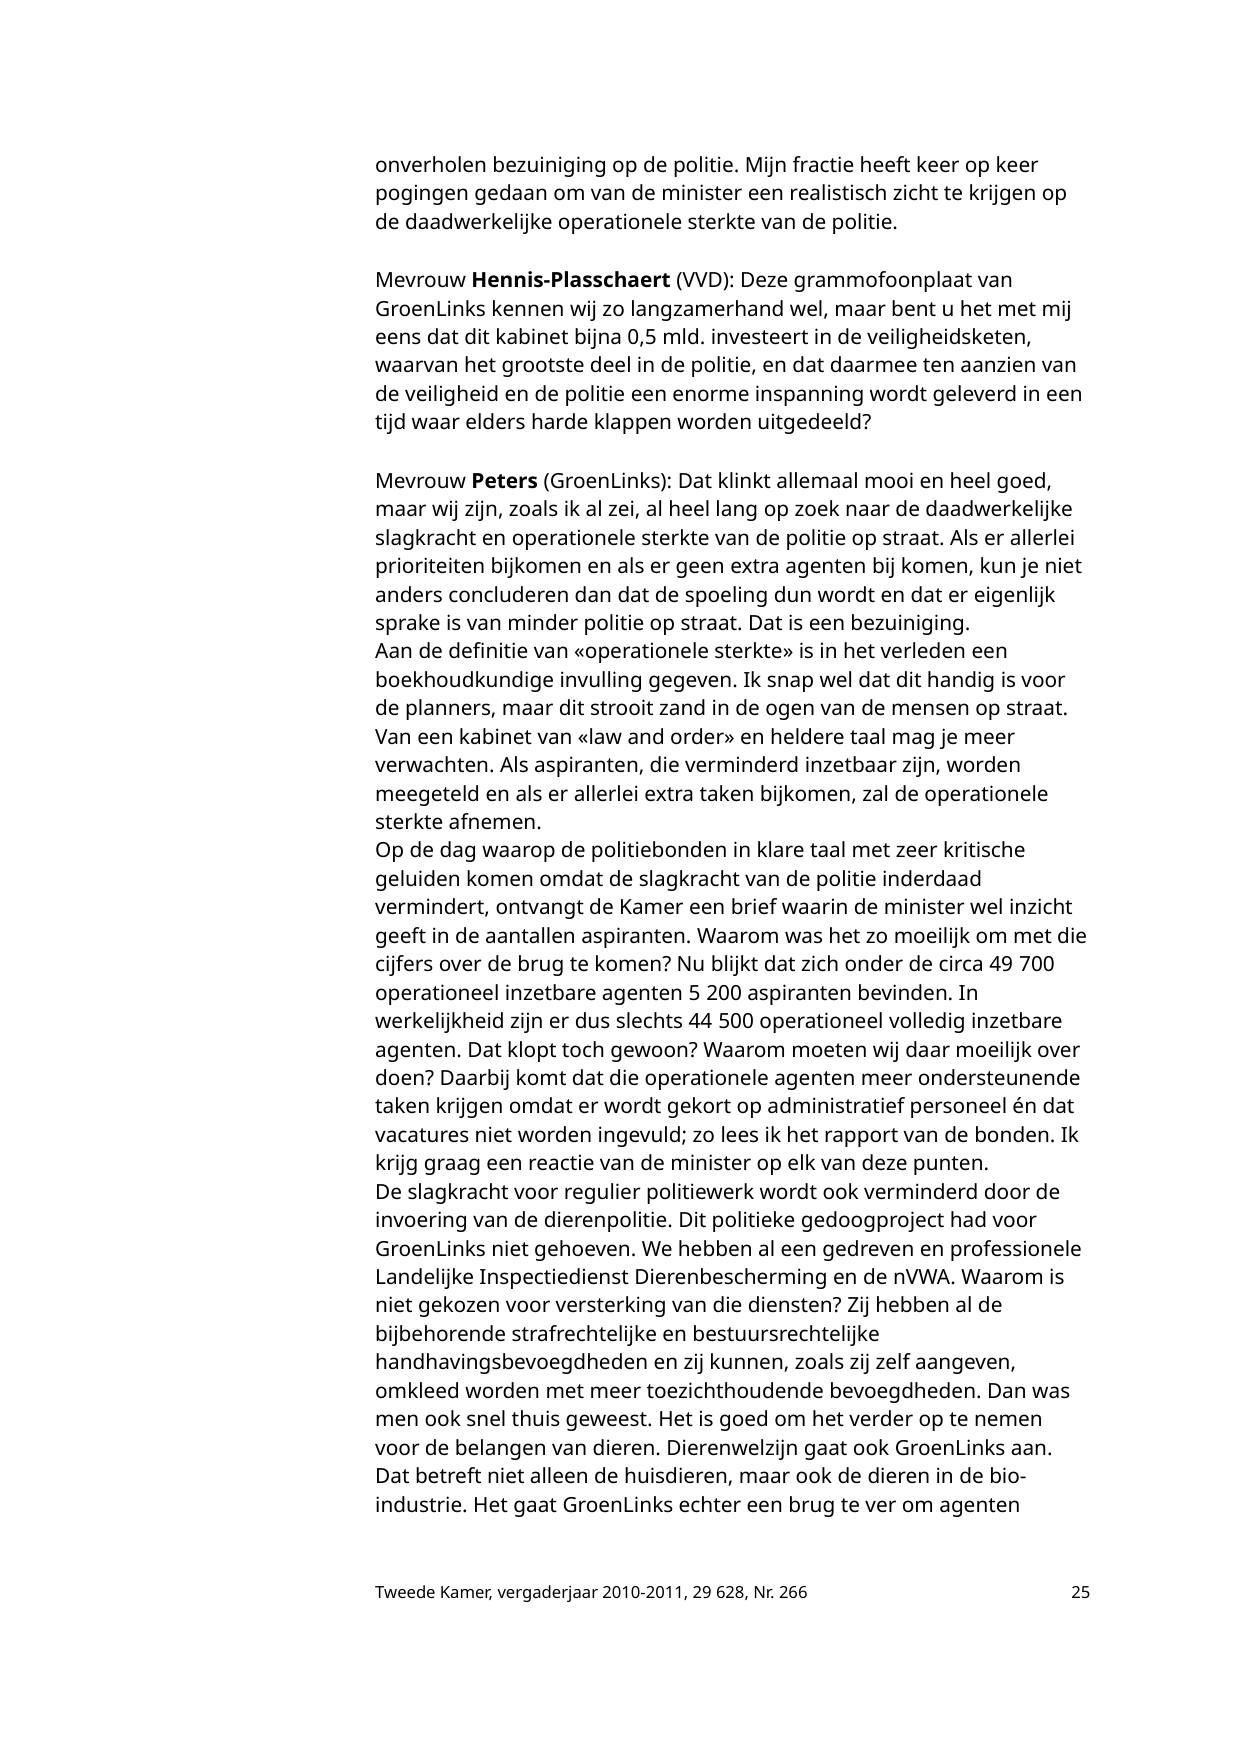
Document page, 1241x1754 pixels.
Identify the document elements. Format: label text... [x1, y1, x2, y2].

text Mevrouw Peters (GroenLinks): Dat klinkt allemaal mooi en heel goed, maar wij zijn, zoals ik al zei, al heel lang op zoek naar de daadwerkelijke slagkracht en operationele sterkte van de politie op straat. Als er allerlei prioriteiten bijkomen en als er geen extra agenten bij komen, kun je niet anders concluderen dan dat de spoeling dun wordt en dat er eigenlijk sprake is van minder politie op straat. Dat is een bezuiniging. [375, 466, 1090, 637]
text Op de dag waarop de politiebonden in klare taal met zeer kritische geluiden komen omdat de slagkracht van de politie inderdaad vermindert, ontvangt de Kamer een brief waarin de minister wel inzicht geeft in de aantallen aspiranten. Waarom was het zo moeilijk om met die cijfers over de brug te komen? Nu blijkt dat zich onder de circa 49 700 operationeel inzetbare agenten 5 200 aspiranten bevinden. In werkelijkheid zijn er dus slechts 44 500 operationeel volledig inzetbare agenten. Dat klopt toch gewoon? Waarom moeten wij daar moeilijk over doen? Daarbij komt dat die operationele agenten meer ondersteunende taken krijgen omdat er wordt gekort op administratief personeel én dat vacatures niet worden ingevuld; zo lees ik het rapport van de bonden. Ik krijg graag een reactie van de minister op elk van deze punten. [375, 836, 1090, 1177]
text onverholen bezuiniging op de politie. Mijn fractie heeft keer op keer pogingen gedaan om van de minister een realistisch zicht te krijgen op de daadwerkelijke operationele sterkte van de politie. [375, 150, 1090, 235]
text Mevrouw Hennis-Plasschaert (VVD): Deze grammofoonplaat van GroenLinks kennen wij zo langzamerhand wel, maar bent u het met mij eens dat dit kabinet bijna 0,5 mld. investeert in de veiligheidsketen, waarvan het grootste deel in de politie, en dat daarmee ten aanzien van de veiligheid en de politie een enorme inspanning wordt geleverd in een tijd waar elders harde klappen worden uitgedeeld? [375, 265, 1090, 436]
text De slagkracht voor regulier politiewerk wordt ook verminderd door de invoering van de dierenpolitie. Dit politieke gedoogproject had voor GroenLinks niet gehoeven. We hebben al een gedreven en professionele Landelijke Inspectiedienst Dierenbescherming en de nVWA. Waarom is niet gekozen voor versterking van die diensten? Zij hebben al de bijbehorende strafrechtelijke en bestuursrechtelijke handhavingsbevoegdheden en zij kunnen, zoals zij zelf aangeven, omkleed worden met meer toezichthoudende bevoegdheden. Dan was men ook snel thuis geweest. Het is goed om het verder op te nemen voor de belangen van dieren. Dierenwelzijn gaat ook GroenLinks aan. Dat betreft niet alleen de huisdieren, maar ook de dieren in de bio-industrie. Het gaat GroenLinks echter een brug te ver om agenten [375, 1177, 1090, 1518]
text Aan de definitie van «operationele sterkte» is in het verleden een boekhoudkundige invulling gegeven. Ik snap wel dat dit handig is voor de planners, maar dit strooit zand in de ogen van de mensen op straat. Van een kabinet van «law and order» en heldere taal mag je meer verwachten. Als aspiranten, die verminderd inzetbaar zijn, worden meegeteld en als er allerlei extra taken bijkomen, zal de operationele sterkte afnemen. [375, 637, 1090, 836]
